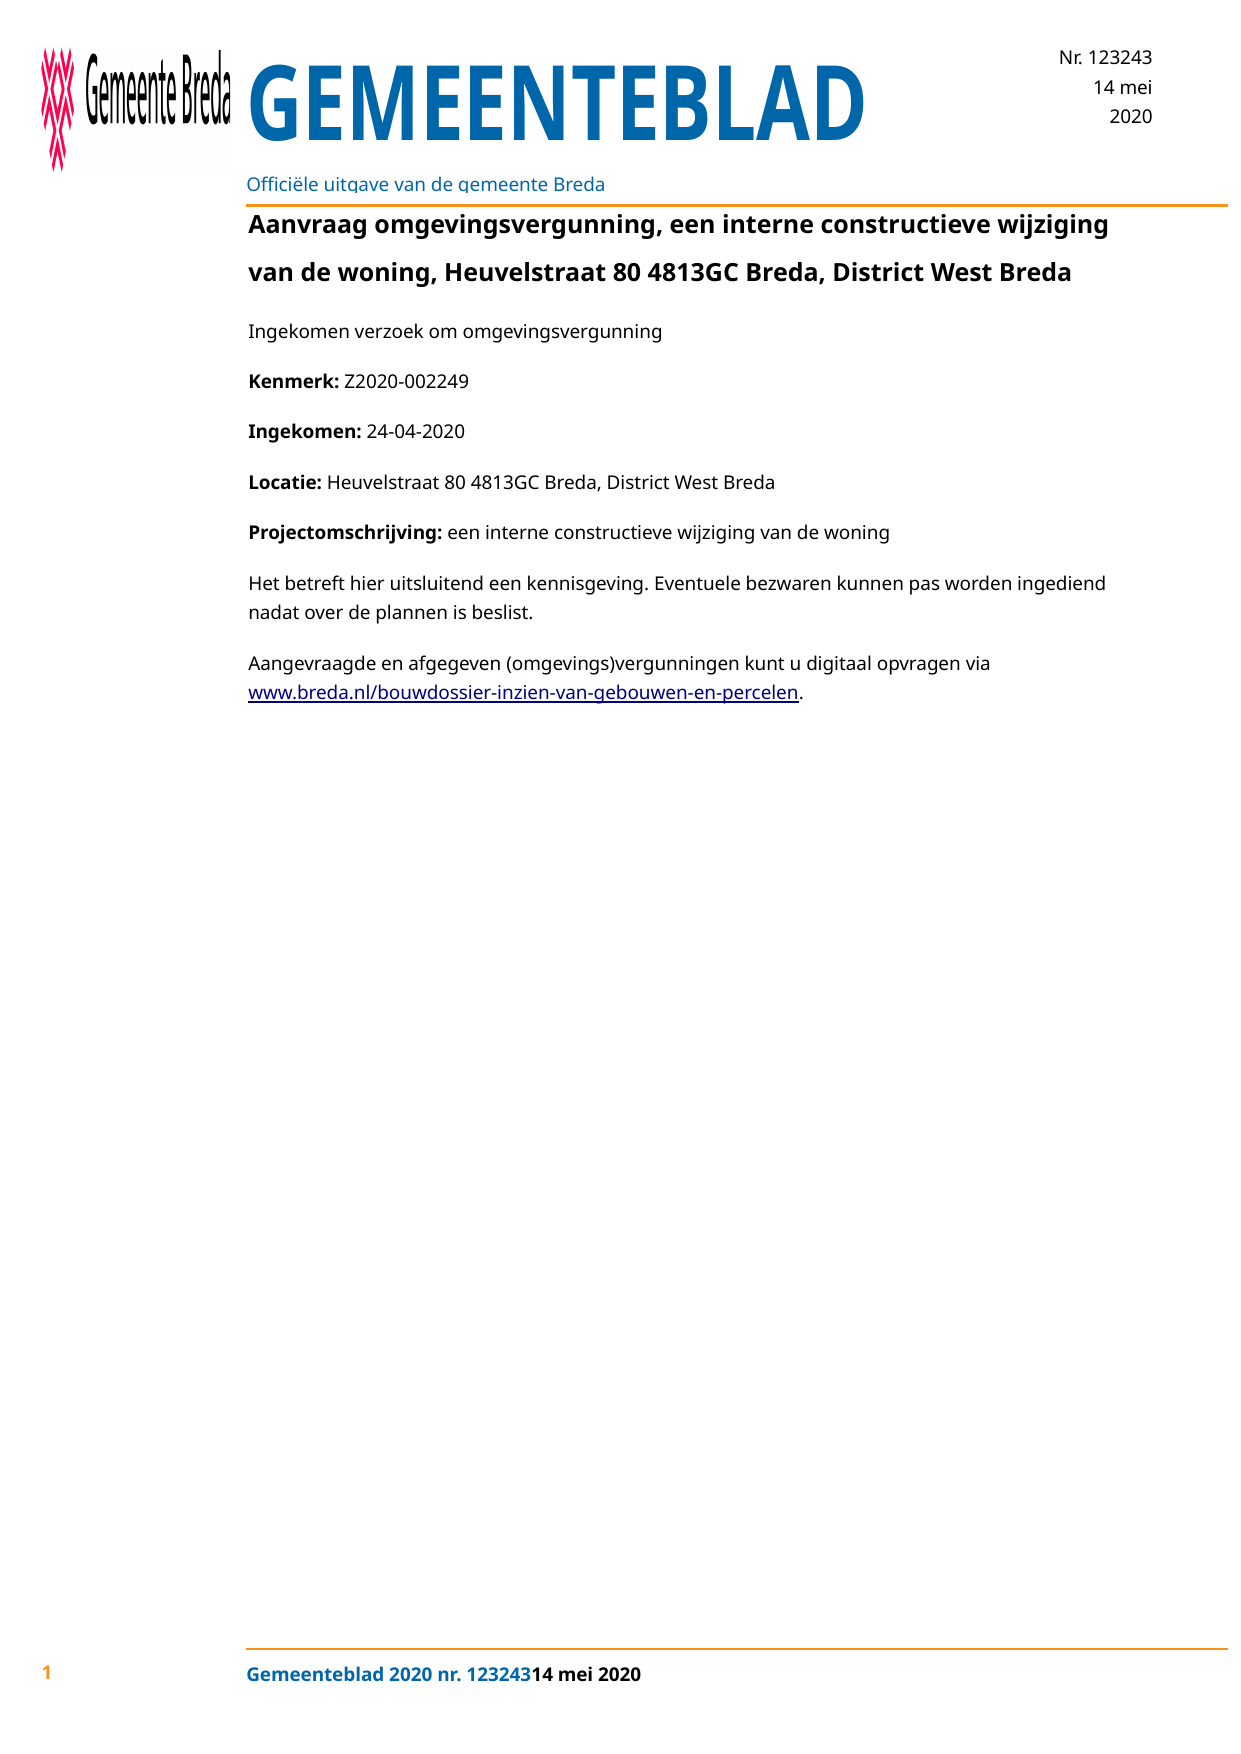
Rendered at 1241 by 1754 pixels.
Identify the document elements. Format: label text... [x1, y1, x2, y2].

text Projectomschrijving: een interne constructieve wijziging van de woning [248, 519, 1152, 545]
picture [41, 47, 231, 172]
text Ingekomen: 24-04-2020 [248, 419, 1152, 444]
text Het betreft hier uitsluitend een kennisgeving. Eventuele bezwaren kunnen pas worden ingediend nadat over de plannen is beslist. [248, 570, 1152, 625]
text Aanvraag omgevingsvergunning, een interne constructieve wijziging van de woning, Heuvelstraat 80 4813GC Breda, District West Breda [248, 207, 1152, 288]
text Locatie: Heuvelstraat 80 4813GC Breda, District West Breda [248, 469, 1152, 495]
text Ingekomen verzoek om omgevingsvergunning [248, 318, 1152, 344]
text Aangevraagde en afgegeven (omgevings)vergunningen kunt u digitaal opvragen via www.breda.nl/bouwdossier-inzien-van-gebouwen-en-percelen. [248, 650, 1152, 705]
text Kenmerk: Z2020-002249 [248, 368, 1152, 394]
